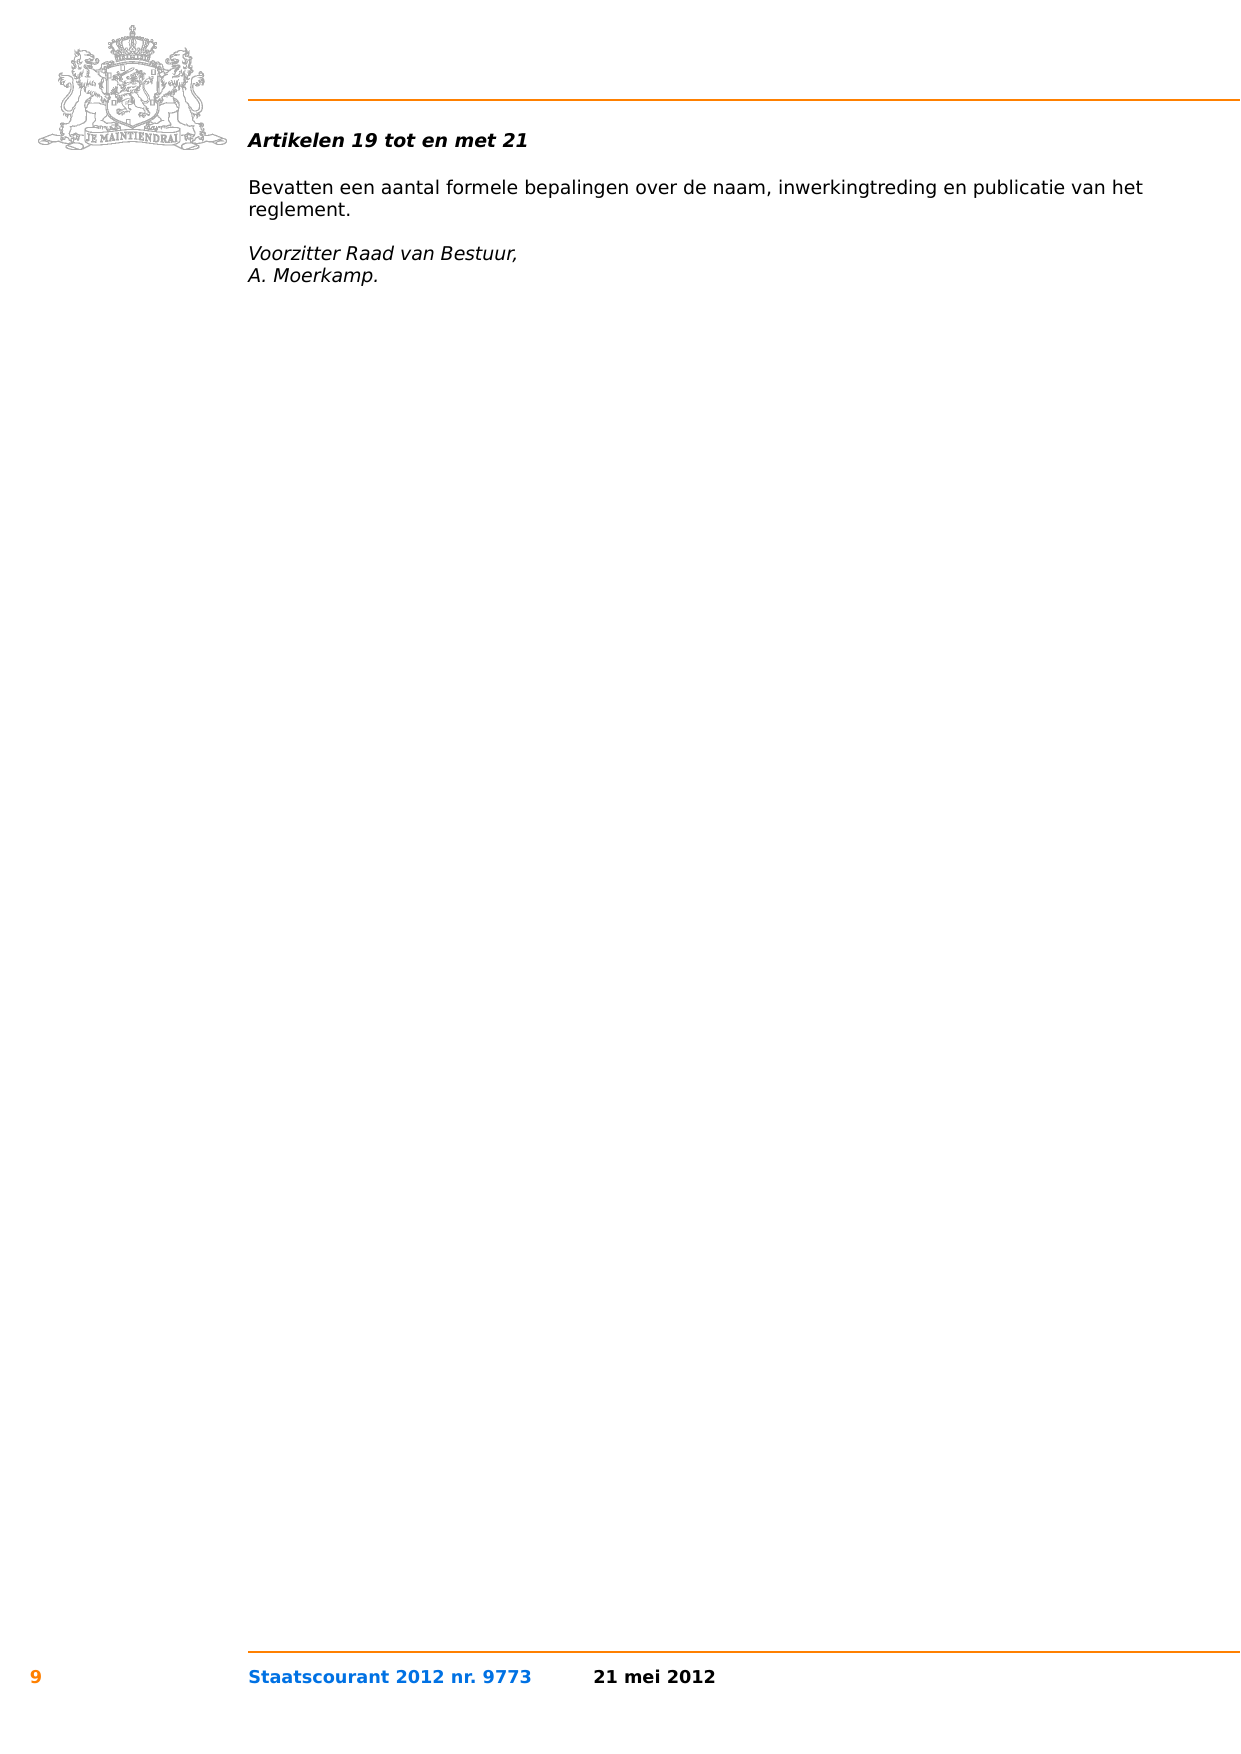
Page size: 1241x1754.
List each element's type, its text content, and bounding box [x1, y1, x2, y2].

picture [38, 25, 227, 150]
text Voorzitter Raad van Bestuur, A. Moerkamp. [248, 243, 1163, 287]
text Bevatten een aantal formele bepalingen over de naam, inwerkingtreding en publicatie van het reglement. [248, 177, 1163, 221]
subtitle Artikelen 19 tot en met 21 [248, 130, 1163, 152]
